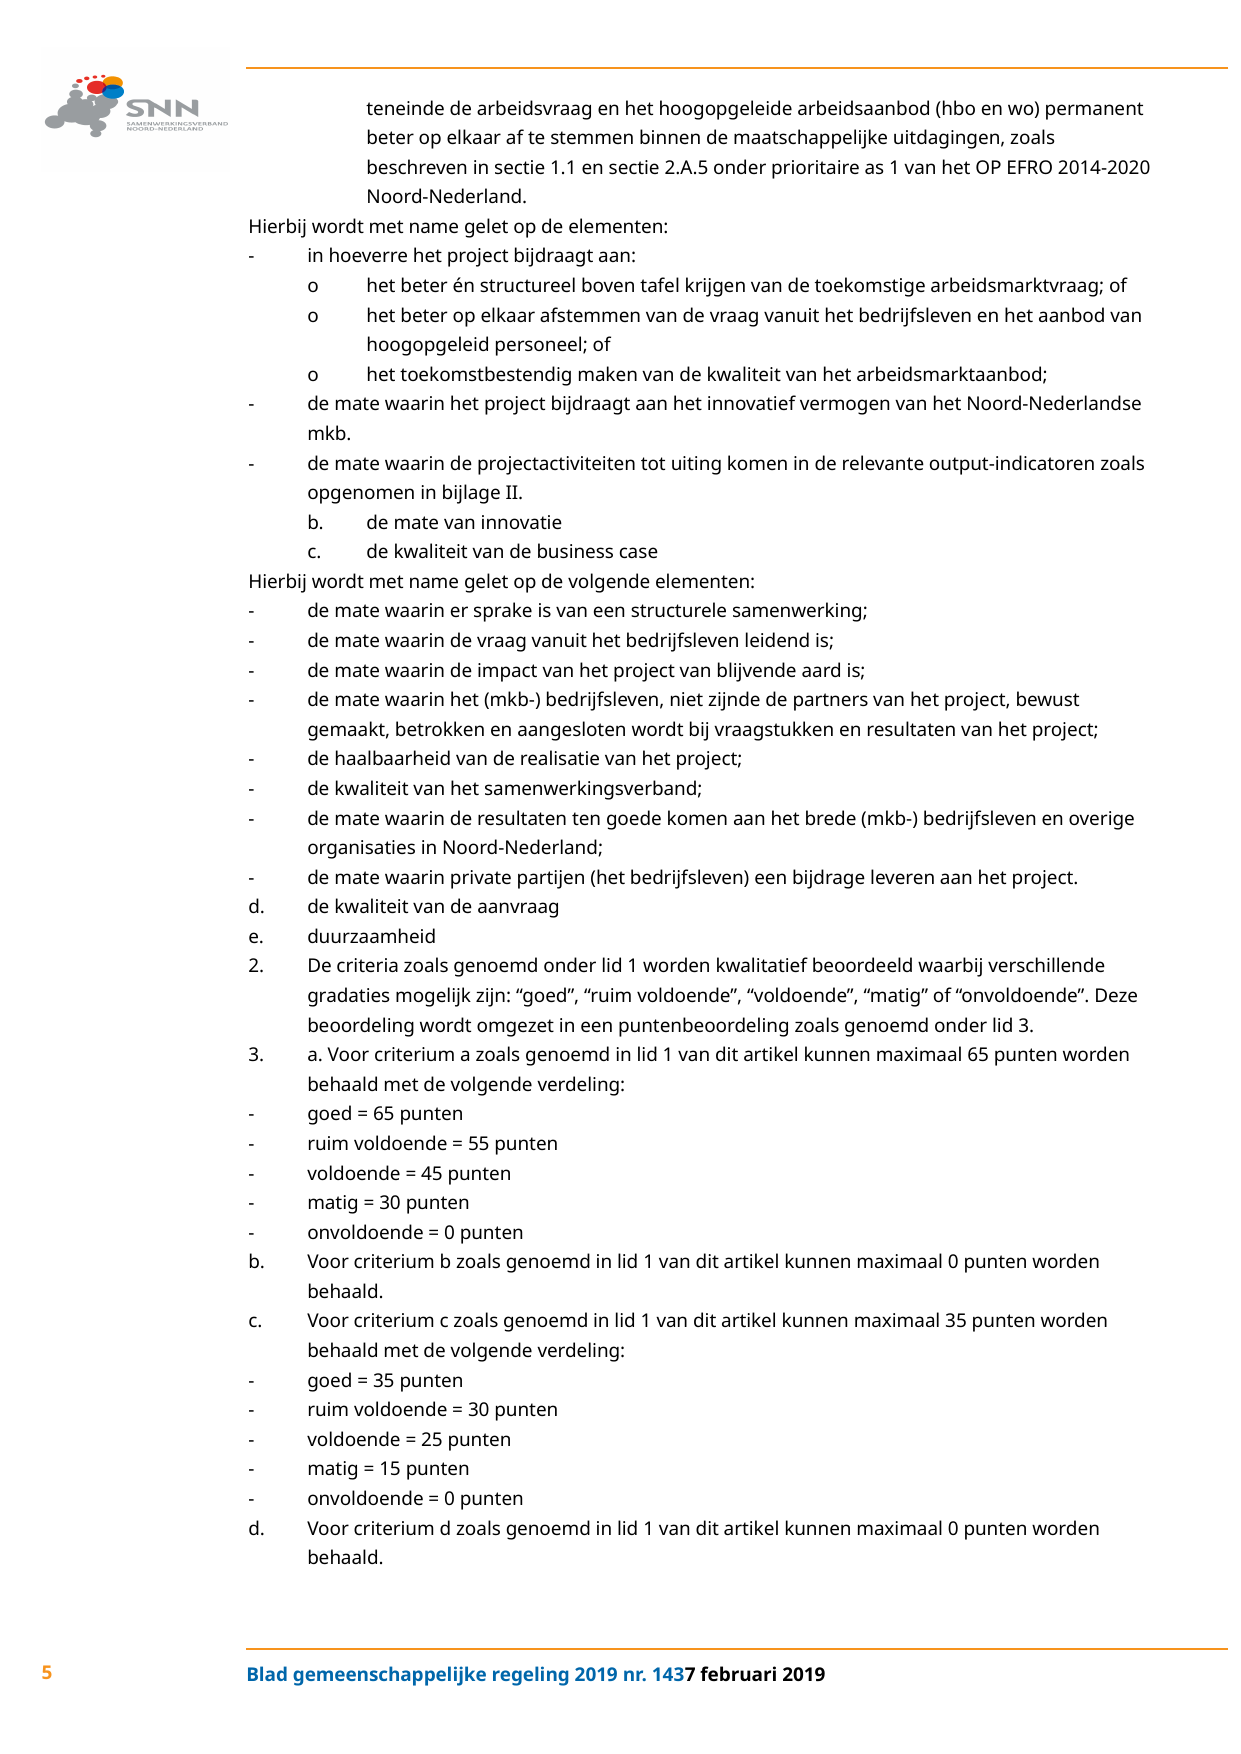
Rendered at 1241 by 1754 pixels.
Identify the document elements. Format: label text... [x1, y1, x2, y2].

list ruim voldoende = 30 punten [248, 1396, 1152, 1422]
picture [41, 47, 231, 172]
list de mate waarin het (mkb-) bedrijfsleven, niet zijnde de partners van het project, bewust gemaakt, betrokken en aangesloten wordt bij vraagstukken en resultaten van het project; [248, 686, 1152, 742]
list ruim voldoende = 55 punten [248, 1130, 1152, 1156]
list in hoeverre het project bijdraagt aan: [248, 243, 1152, 268]
list Voor criterium c zoals genoemd in lid 1 van dit artikel kunnen maximaal 35 punten worden behaald met de volgende verdeling: [248, 1308, 1152, 1363]
list de kwaliteit van het samenwerkingsverband; [248, 775, 1152, 801]
list de mate waarin de resultaten ten goede komen aan het brede (mkb-) bedrijfsleven en overige organisaties in Noord-Nederland; [248, 805, 1152, 860]
text Hierbij wordt met name gelet op de elementen: [248, 213, 1152, 239]
list de mate waarin de impact van het project van blijvende aard is; [248, 657, 1152, 683]
list de mate waarin de projectactiviteiten tot uiting komen in de relevante output-indicatoren zoals opgenomen in bijlage II. [248, 450, 1152, 505]
list duurzaamheid [248, 923, 1152, 949]
list De criteria zoals genoemd onder lid 1 worden kwalitatief beoordeeld waarbij verschillende gradaties mogelijk zijn: “goed”, “ruim voldoende”, “voldoende”, “matig” of “onvoldoende”. Deze beoordeling wordt omgezet in een puntenbeoordeling zoals genoemd onder lid 3. [248, 953, 1152, 1038]
list het beter én structureel boven tafel krijgen van de toekomstige arbeidsmarktvraag; of [307, 272, 1152, 298]
list Voor criterium b zoals genoemd in lid 1 van dit artikel kunnen maximaal 0 punten worden behaald. [248, 1248, 1152, 1304]
list de mate waarin de vraag vanuit het bedrijfsleven leidend is; [248, 627, 1152, 653]
list de haalbaarheid van de realisatie van het project; [248, 746, 1152, 771]
list de mate waarin private partijen (het bedrijfsleven) een bijdrage leveren aan het project. [248, 864, 1152, 890]
list voldoende = 45 punten [248, 1160, 1152, 1186]
list matig = 30 punten [248, 1189, 1152, 1215]
list goed = 35 punten [248, 1367, 1152, 1393]
list voldoende = 25 punten [248, 1426, 1152, 1452]
list teneinde de arbeidsvraag en het hoogopgeleide arbeidsaanbod (hbo en wo) permanent beter op elkaar af te stemmen binnen de maatschappelijke uitdagingen, zoals beschreven in sectie 1.1 en sectie 2.A.5 onder prioritaire as 1 van het OP EFRO 2014-2020 Noord-Nederland. [307, 95, 1152, 209]
list matig = 15 punten [248, 1456, 1152, 1481]
list de mate van innovatie [307, 509, 1152, 535]
list de mate waarin er sprake is van een structurele samenwerking; [248, 598, 1152, 623]
list de mate waarin het project bijdraagt aan het innovatief vermogen van het Noord-Nederlandse mkb. [248, 391, 1152, 446]
text Hierbij wordt met name gelet op de volgende elementen: [248, 568, 1152, 594]
list de kwaliteit van de aanvraag [248, 893, 1152, 919]
list de kwaliteit van de business case [307, 538, 1152, 564]
list onvoldoende = 0 punten [248, 1219, 1152, 1245]
list onvoldoende = 0 punten [248, 1485, 1152, 1511]
list het toekomstbestendig maken van de kwaliteit van het arbeidsmarktaanbod; [307, 361, 1152, 387]
list het beter op elkaar afstemmen van de vraag vanuit het bedrijfsleven en het aanbod van hoogopgeleid personeel; of [307, 302, 1152, 357]
list Voor criterium d zoals genoemd in lid 1 van dit artikel kunnen maximaal 0 punten worden behaald. [248, 1515, 1152, 1570]
list goed = 65 punten [248, 1101, 1152, 1126]
list a. Voor criterium a zoals genoemd in lid 1 van dit artikel kunnen maximaal 65 punten worden behaald met de volgende verdeling: [248, 1041, 1152, 1097]
